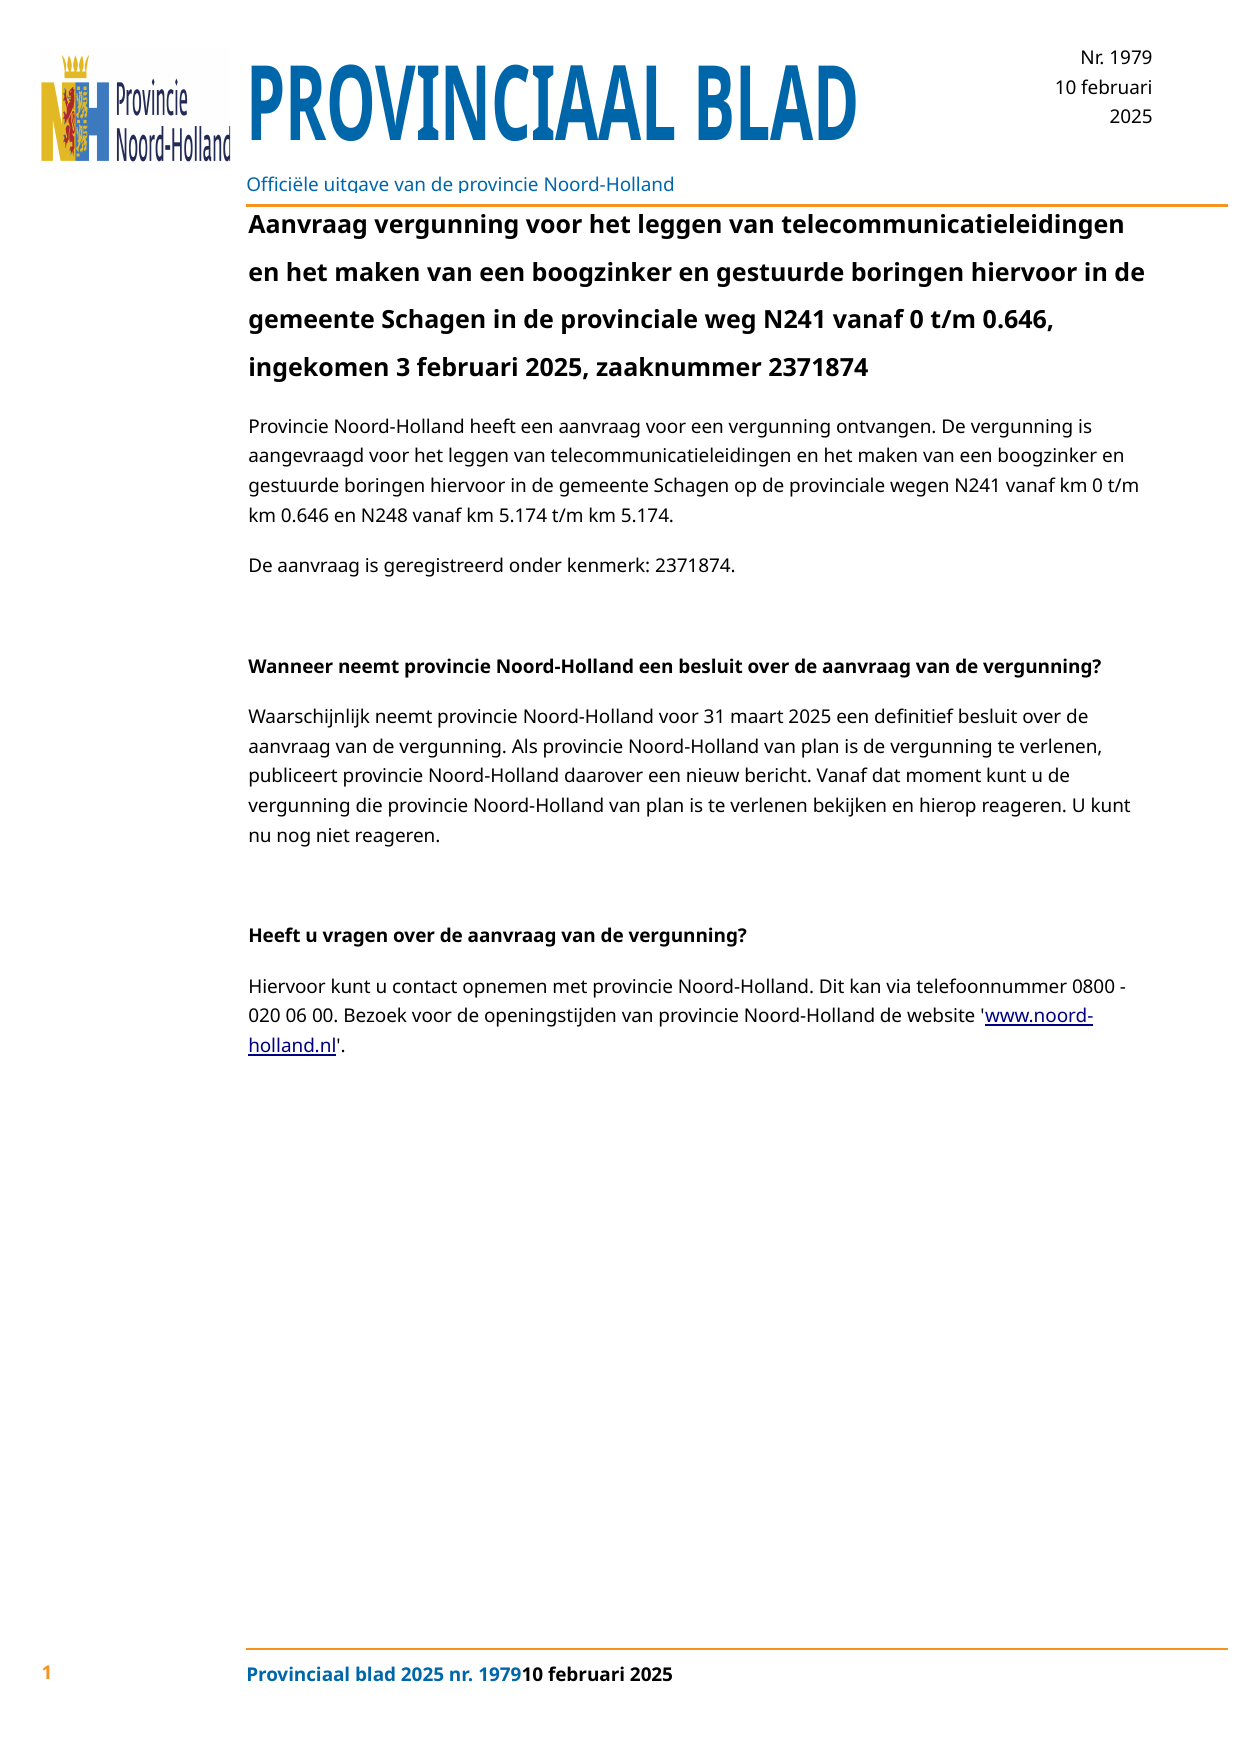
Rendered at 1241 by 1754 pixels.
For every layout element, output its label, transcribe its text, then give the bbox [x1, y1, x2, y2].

text Heeft u vragen over de aanvraag van de vergunning? [248, 923, 1152, 948]
text Aanvraag vergunning voor het leggen van telecommunicatieleidingen en het maken van een boogzinker en gestuurde boringen hiervoor in de gemeente Schagen in de provinciale weg N241 vanaf 0 t/m 0.646, ingekomen 3 februari 2025, zaaknummer 2371874 [248, 207, 1152, 384]
text De aanvraag is geregistreerd onder kenmerk: 2371874. [248, 552, 1152, 578]
text Hiervoor kunt u contact opnemen met provincie Noord-Holland. Dit kan via telefoonnummer 0800 - 020 06 00. Bezoek voor de openingstijden van provincie Noord-Holland de website 'www.noord-holland.nl'. [248, 973, 1152, 1058]
text Wanneer neemt provincie Noord-Holland een besluit over de aanvraag van de vergunning? [248, 653, 1152, 679]
picture [41, 47, 231, 172]
text Waarschijnlijk neemt provincie Noord-Holland voor 31 maart 2025 een definitief besluit over de aanvraag van de vergunning. Als provincie Noord-Holland van plan is de vergunning te verlenen, publiceert provincie Noord-Holland daarover een nieuw bericht. Vanaf dat moment kunt u de vergunning die provincie Noord-Holland van plan is te verlenen bekijken en hierop reageren. U kunt nu nog niet reageren. [248, 703, 1152, 848]
text Provincie Noord-Holland heeft een aanvraag voor een vergunning ontvangen. De vergunning is aangevraagd voor het leggen van telecommunicatieleidingen en het maken van een boogzinker en gestuurde boringen hiervoor in de gemeente Schagen op de provinciale wegen N241 vanaf km 0 t/m km 0.646 en N248 vanaf km 5.174 t/m km 5.174. [248, 413, 1152, 528]
